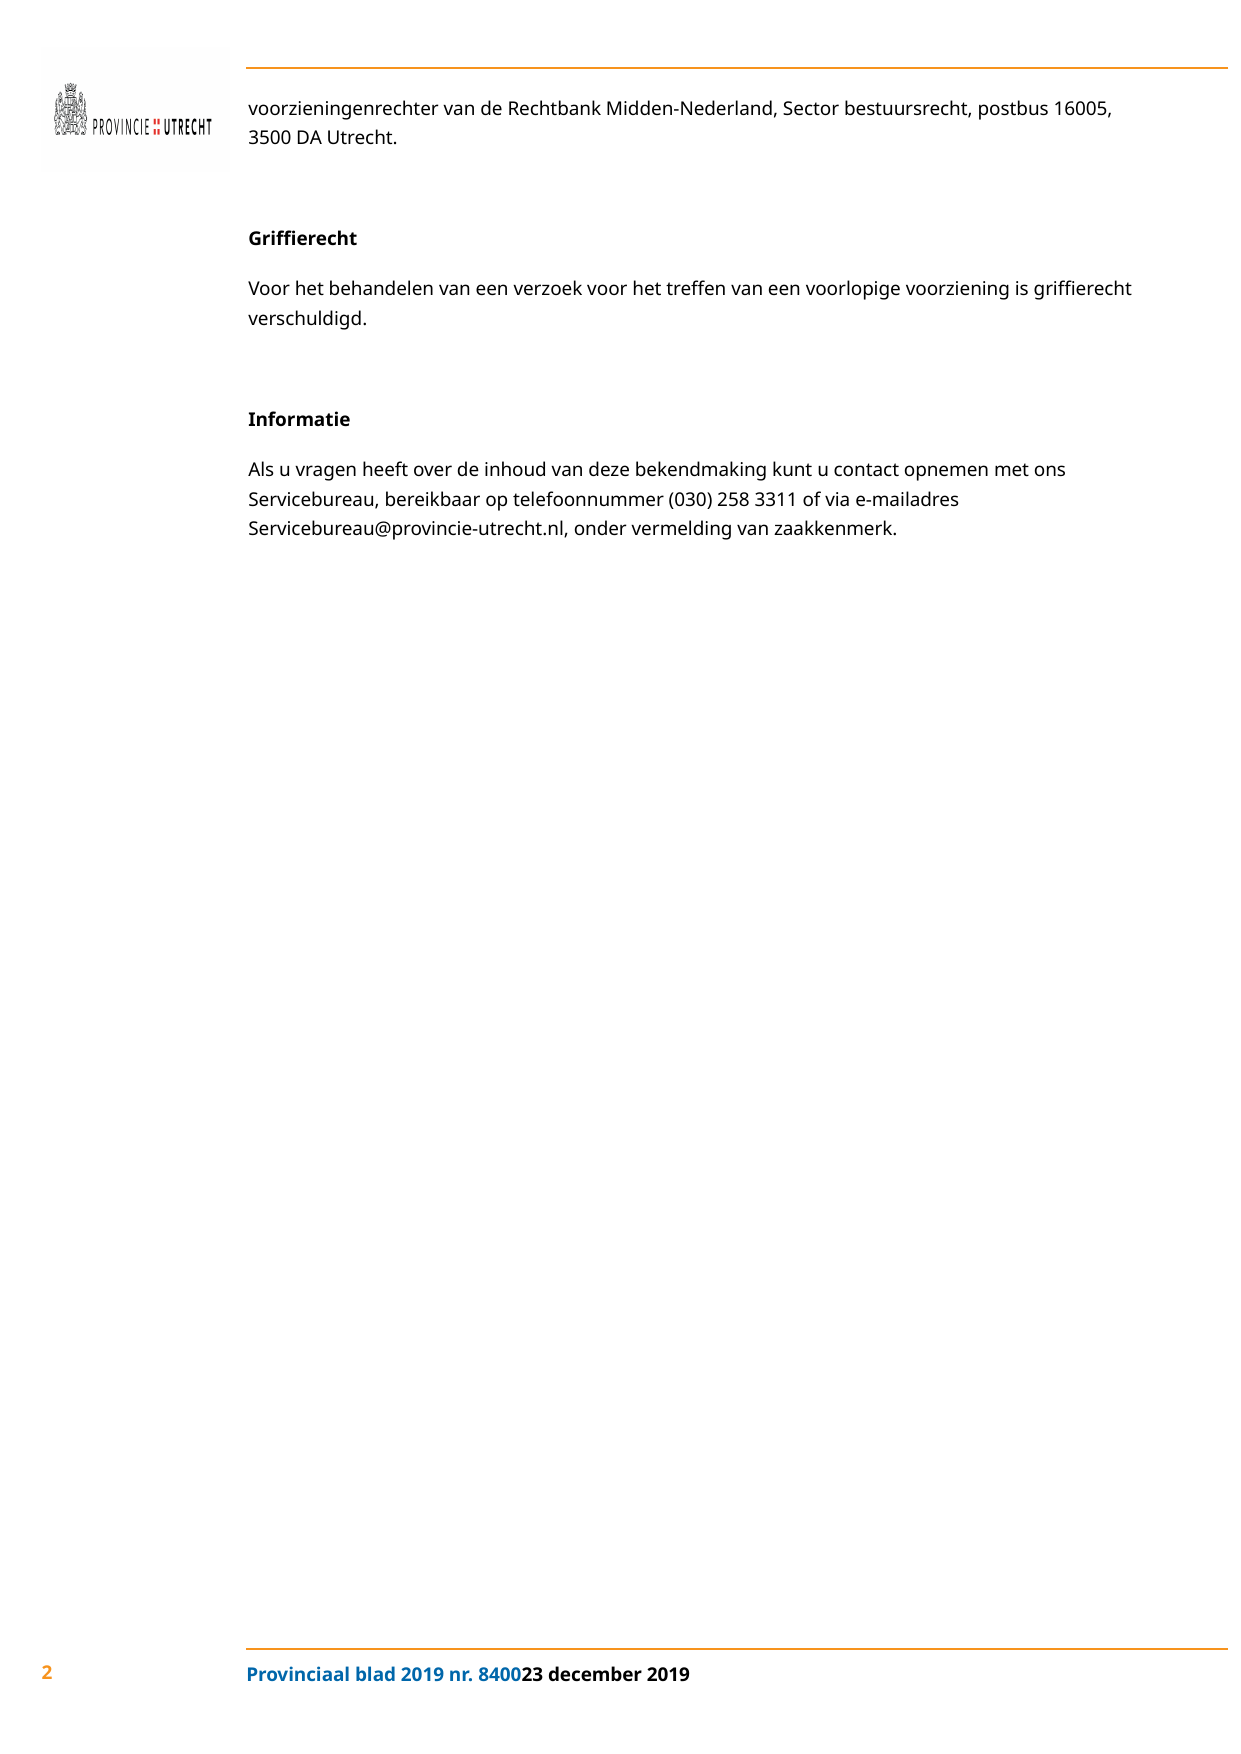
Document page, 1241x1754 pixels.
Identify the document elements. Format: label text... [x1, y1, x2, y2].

picture [41, 47, 231, 172]
text Griffierecht [248, 225, 1152, 251]
text voorzieningenrechter van de Rechtbank Midden-Nederland, Sector bestuursrecht, postbus 16005, 3500 DA Utrecht. [248, 95, 1152, 150]
text Informatie [248, 406, 1152, 432]
text Als u vragen heeft over de inhoud van deze bekendmaking kunt u contact opnemen met ons Servicebureau, bereikbaar op telefoonnummer (030) 258 3311 of via e-mailadres Servicebureau@provincie-utrecht.nl, onder vermelding van zaakkenmerk. [248, 456, 1152, 541]
text Voor het behandelen van een verzoek voor het treffen van een voorlopige voorziening is griffierecht verschuldigd. [248, 276, 1152, 331]
